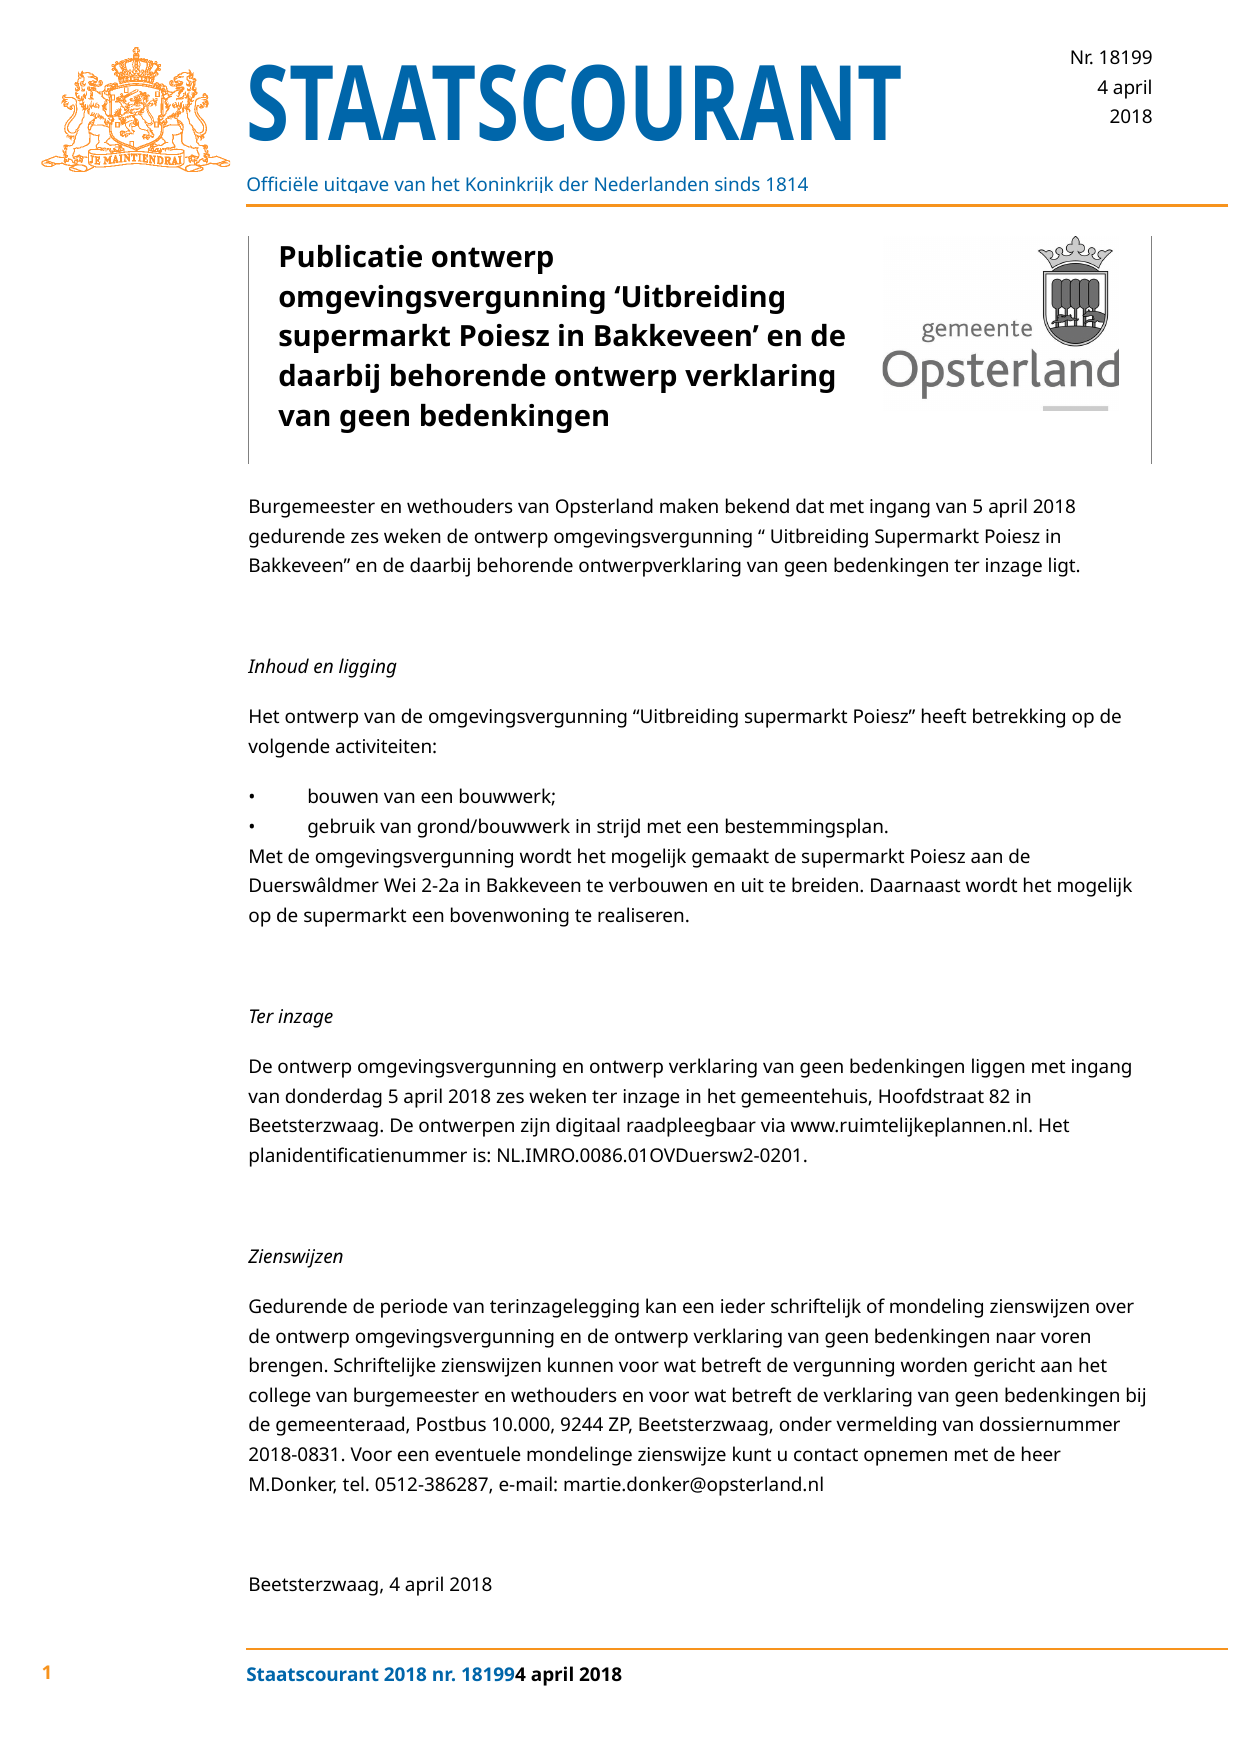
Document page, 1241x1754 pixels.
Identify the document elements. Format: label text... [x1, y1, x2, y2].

list bouwen van een bouwwerk; [248, 784, 1152, 809]
table_header Publicatie ontwerp omgevingsvergunning ‘Uitbreiding supermarkt Poiesz in Bakkeveen’ en de daarbij behorende ontwerp verklaring van geen bedenkingen [249, 236, 850, 464]
text Het ontwerp van de omgevingsvergunning “Uitbreiding supermarkt Poiesz” heeft betrekking op de volgende activiteiten: [248, 704, 1152, 759]
table_header [850, 236, 1151, 464]
text Beetsterzwaag, 4 april 2018 [248, 1572, 1152, 1597]
picture [41, 47, 231, 172]
picture [882, 236, 1119, 411]
text Gedurende de periode van terinzagelegging kan een ieder schriftelijk of mondeling zienswijzen over de ontwerp omgevingsvergunning en de ontwerp verklaring van geen bedenkingen naar voren brengen. Schriftelijke zienswijzen kunnen voor wat betreft de vergunning worden gericht aan het college van burgemeester en wethouders en voor wat betreft de verklaring van geen bedenkingen bij de gemeenteraad, Postbus 10.000, 9244 ZP, Beetsterzwaag, onder vermelding van dossiernummer 2018-0831. Voor een eventuele mondelinge zienswijze kunt u contact opnemen met de heer M.Donker, tel. 0512-386287, e-mail: martie.donker@opsterland.nl [248, 1293, 1152, 1497]
text Burgemeester en wethouders van Opsterland maken bekend dat met ingang van 5 april 2018 gedurende zes weken de ontwerp omgevingsvergunning “ Uitbreiding Supermarkt Poiesz in Bakkeveen” en de daarbij behorende ontwerpverklaring van geen bedenkingen ter inzage ligt. [248, 493, 1152, 578]
list gebruik van grond/bouwwerk in strijd met een bestemmingsplan. [248, 813, 1152, 839]
text De ontwerp omgevingsvergunning en ontwerp verklaring van geen bedenkingen liggen met ingang van donderdag 5 april 2018 zes weken ter inzage in het gemeentehuis, Hoofdstraat 82 in Beetsterzwaag. De ontwerpen zijn digitaal raadpleegbaar via www.ruimtelijkeplannen.nl. Het planidentificatienummer is: NL.IMRO.0086.01OVDuersw2-0201. [248, 1053, 1152, 1168]
text Ter inzage [248, 1003, 1152, 1029]
text Met de omgevingsvergunning wordt het mogelijk gemaakt de supermarkt Poiesz aan de Duerswâldmer Wei 2-2a in Bakkeveen te verbouwen en uit te breiden. Daarnaast wordt het mogelijk op de supermarkt een bovenwoning te realiseren. [248, 843, 1152, 928]
text Zienswijzen [248, 1243, 1152, 1269]
text Inhoud en ligging [248, 653, 1152, 679]
